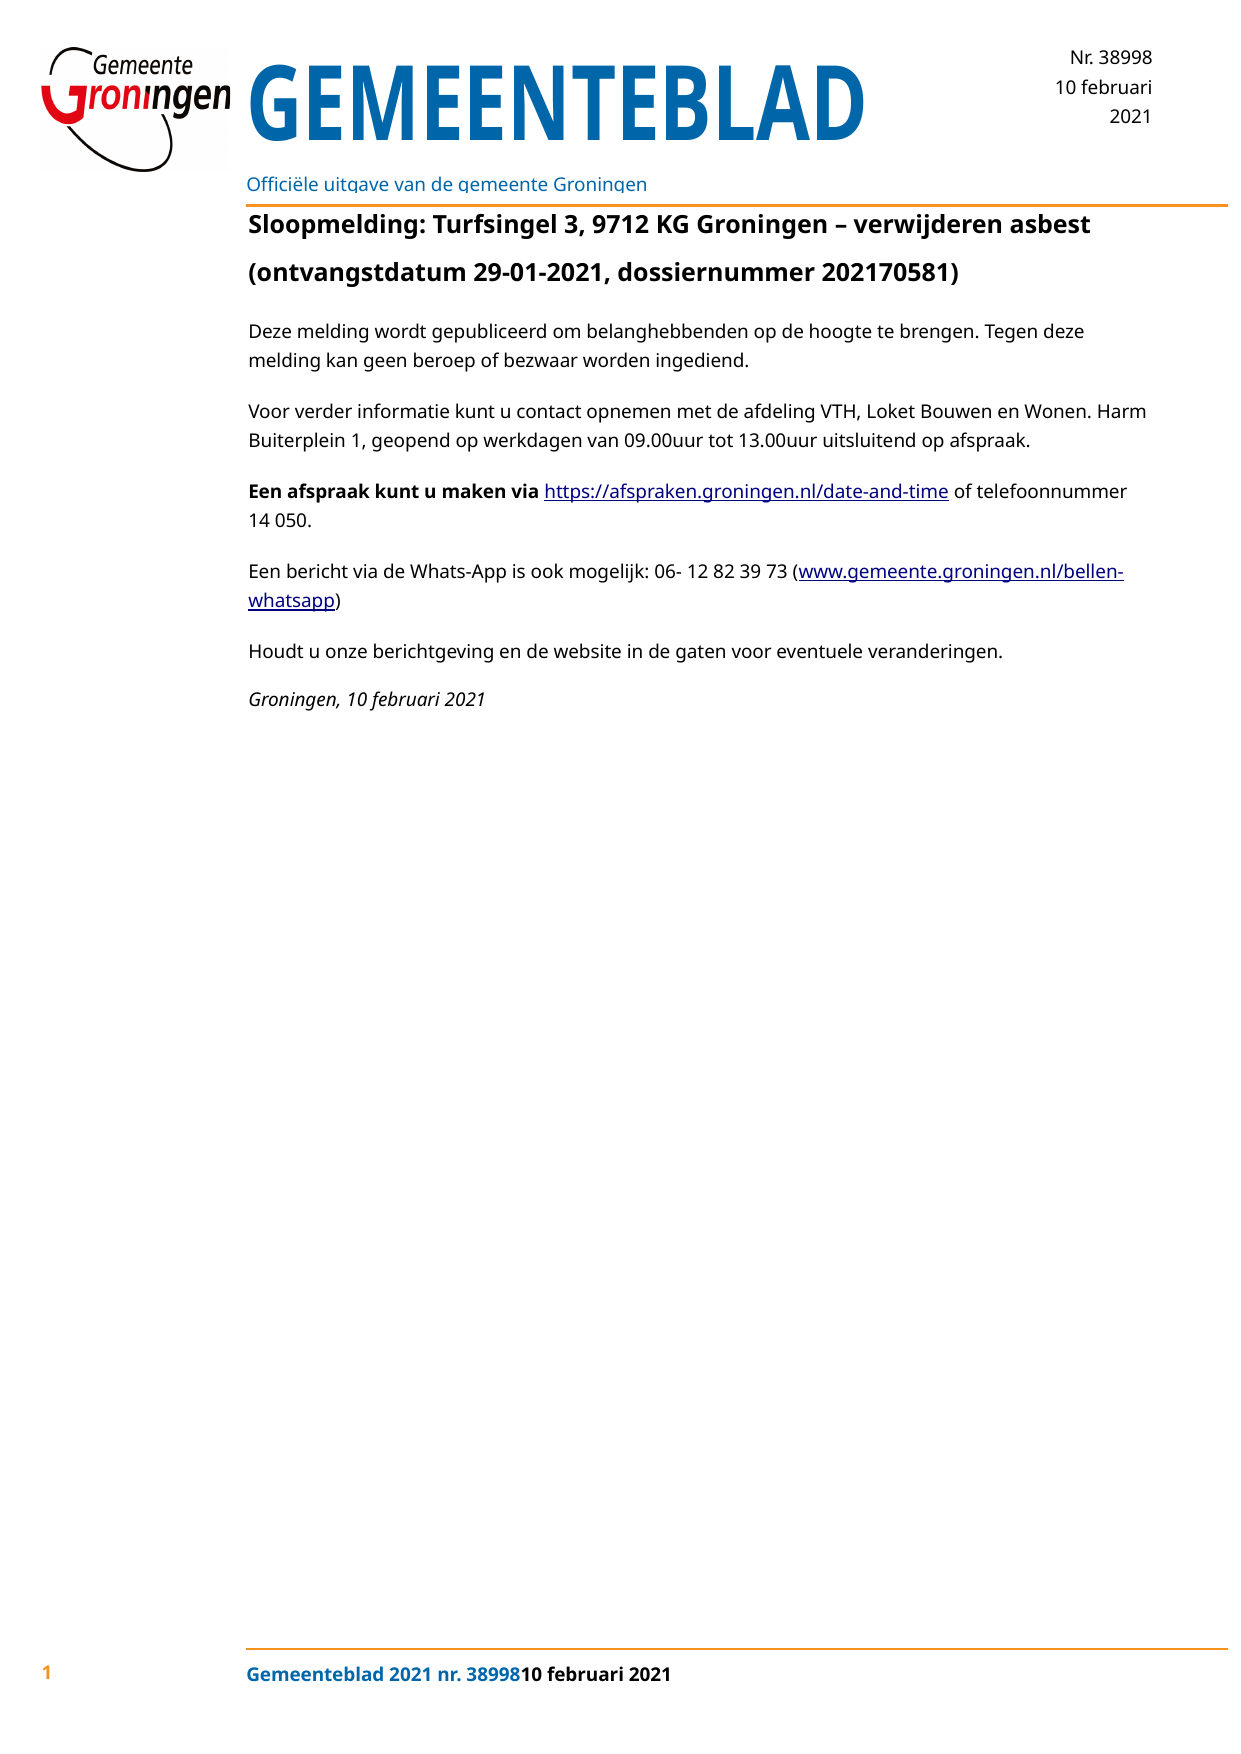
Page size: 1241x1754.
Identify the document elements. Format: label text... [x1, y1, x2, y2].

text Een bericht via de Whats-App is ook mogelijk: 06- 12 82 39 73 (www.gemeente.groningen.nl/bellen-whatsapp) [248, 558, 1152, 613]
text Voor verder informatie kunt u contact opnemen met de afdeling VTH, Loket Bouwen en Wonen. Harm Buiterplein 1, geopend op werkdagen van 09.00uur tot 13.00uur uitsluitend op afspraak. [248, 398, 1152, 453]
picture [41, 47, 231, 172]
text Deze melding wordt gepubliceerd om belanghebbenden op de hoogte te brengen. Tegen deze melding kan geen beroep of bezwaar worden ingediend. [248, 318, 1152, 373]
text Sloopmelding: Turfsingel 3, 9712 KG Groningen – verwijderen asbest (ontvangstdatum 29-01-2021, dossiernummer 202170581) [248, 207, 1152, 288]
text Groningen, 10 februari 2021 [248, 686, 1152, 711]
text Een afspraak kunt u maken via https://afspraken.groningen.nl/date-and-time of telefoonnummer 14 050. [248, 478, 1152, 533]
text Houdt u onze berichtgeving en de website in de gaten voor eventuele veranderingen. [248, 638, 1152, 664]
